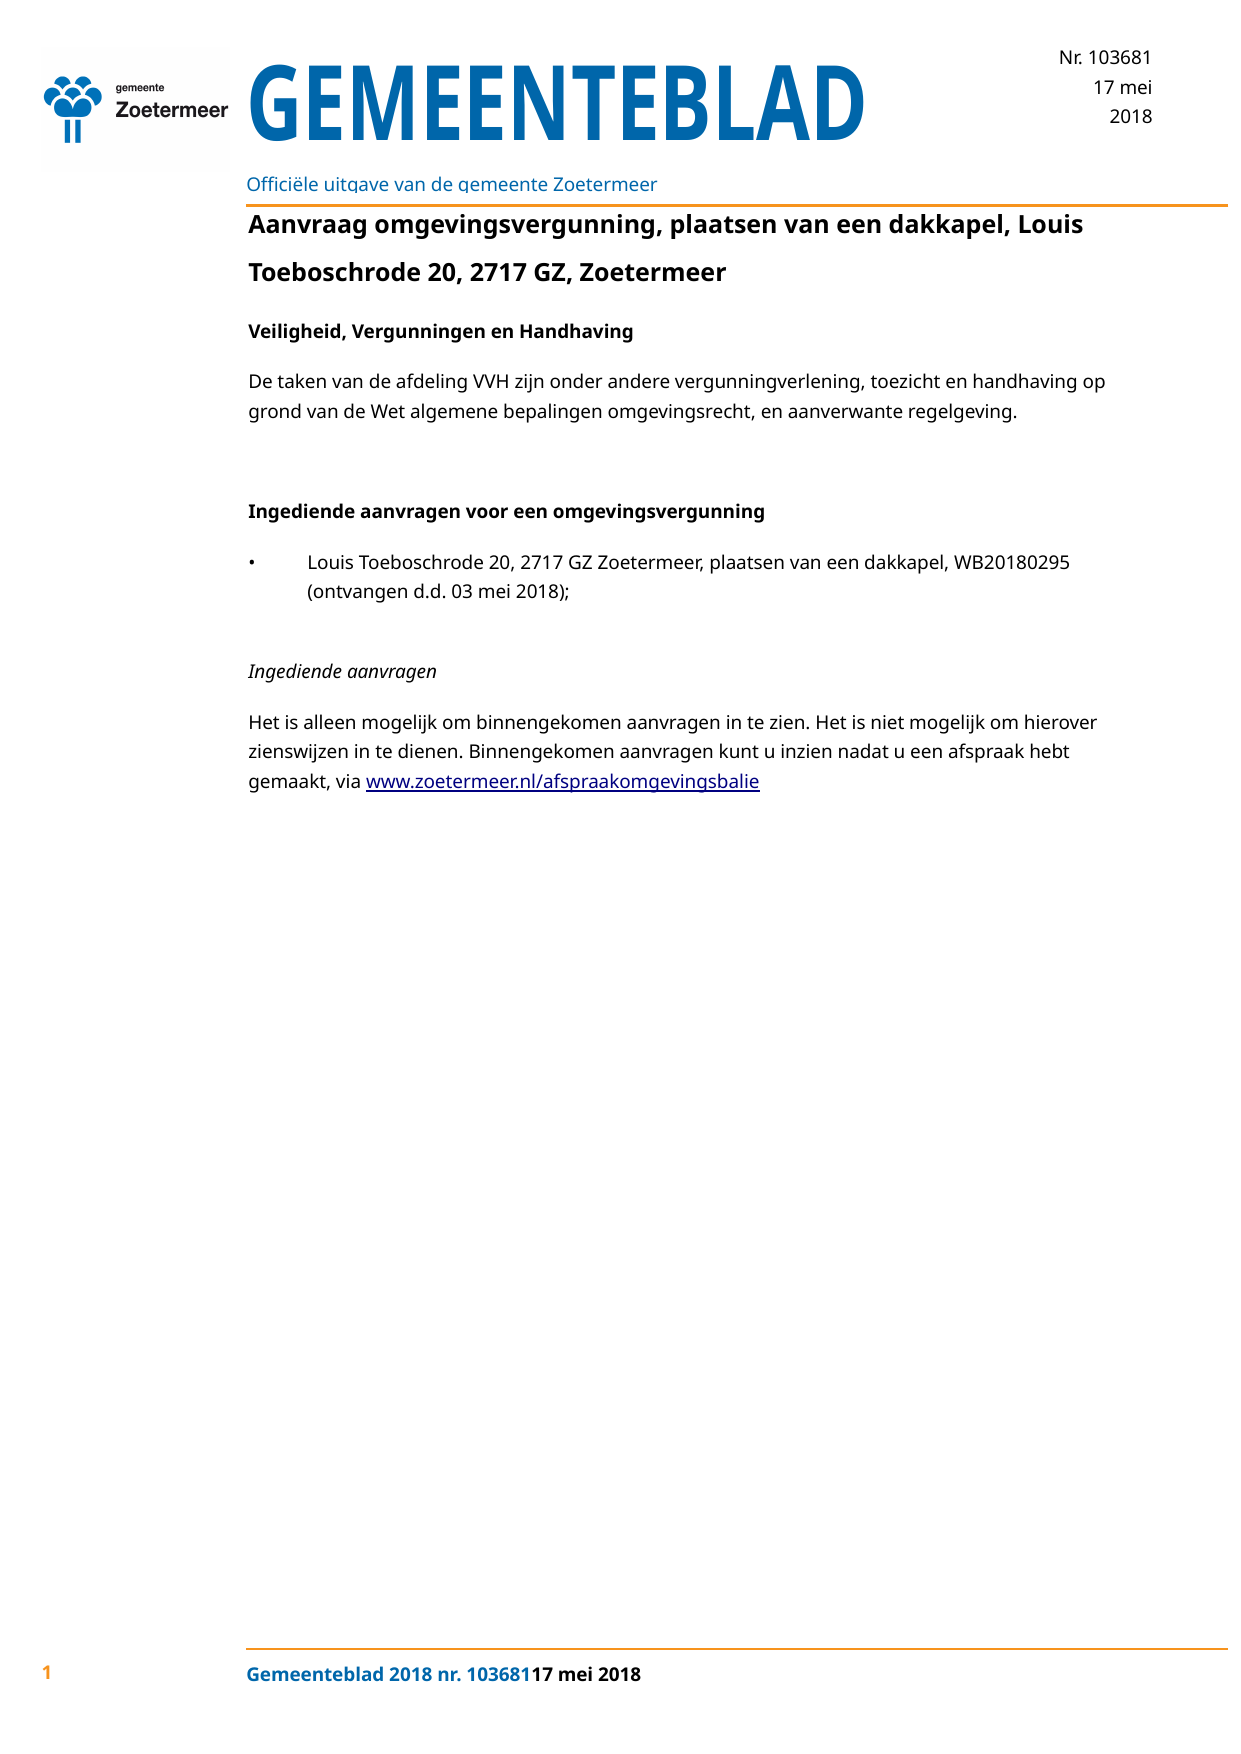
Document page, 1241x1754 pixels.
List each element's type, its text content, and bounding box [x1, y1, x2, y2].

text Het is alleen mogelijk om binnengekomen aanvragen in te zien. Het is niet mogelijk om hierover zienswijzen in te dienen. Binnengekomen aanvragen kunt u inzien nadat u een afspraak hebt gemaakt, via www.zoetermeer.nl/afspraakomgevingsbalie [248, 709, 1152, 794]
list Louis Toeboschrode 20, 2717 GZ Zoetermeer, plaatsen van een dakkapel, WB20180295 (ontvangen d.d. 03 mei 2018); [248, 549, 1152, 604]
text Veiligheid, Vergunningen en Handhaving [248, 318, 1152, 344]
picture [41, 47, 231, 172]
text De taken van de afdeling VVH zijn onder andere vergunningverlening, toezicht en handhaving op grond van de Wet algemene bepalingen omgevingsrecht, en aanverwante regelgeving. [248, 368, 1152, 424]
text Ingediende aanvragen voor een omgevingsvergunning [248, 499, 1152, 524]
text Ingediende aanvragen [248, 659, 1152, 684]
text Aanvraag omgevingsvergunning, plaatsen van een dakkapel, Louis Toeboschrode 20, 2717 GZ, Zoetermeer [248, 207, 1152, 288]
